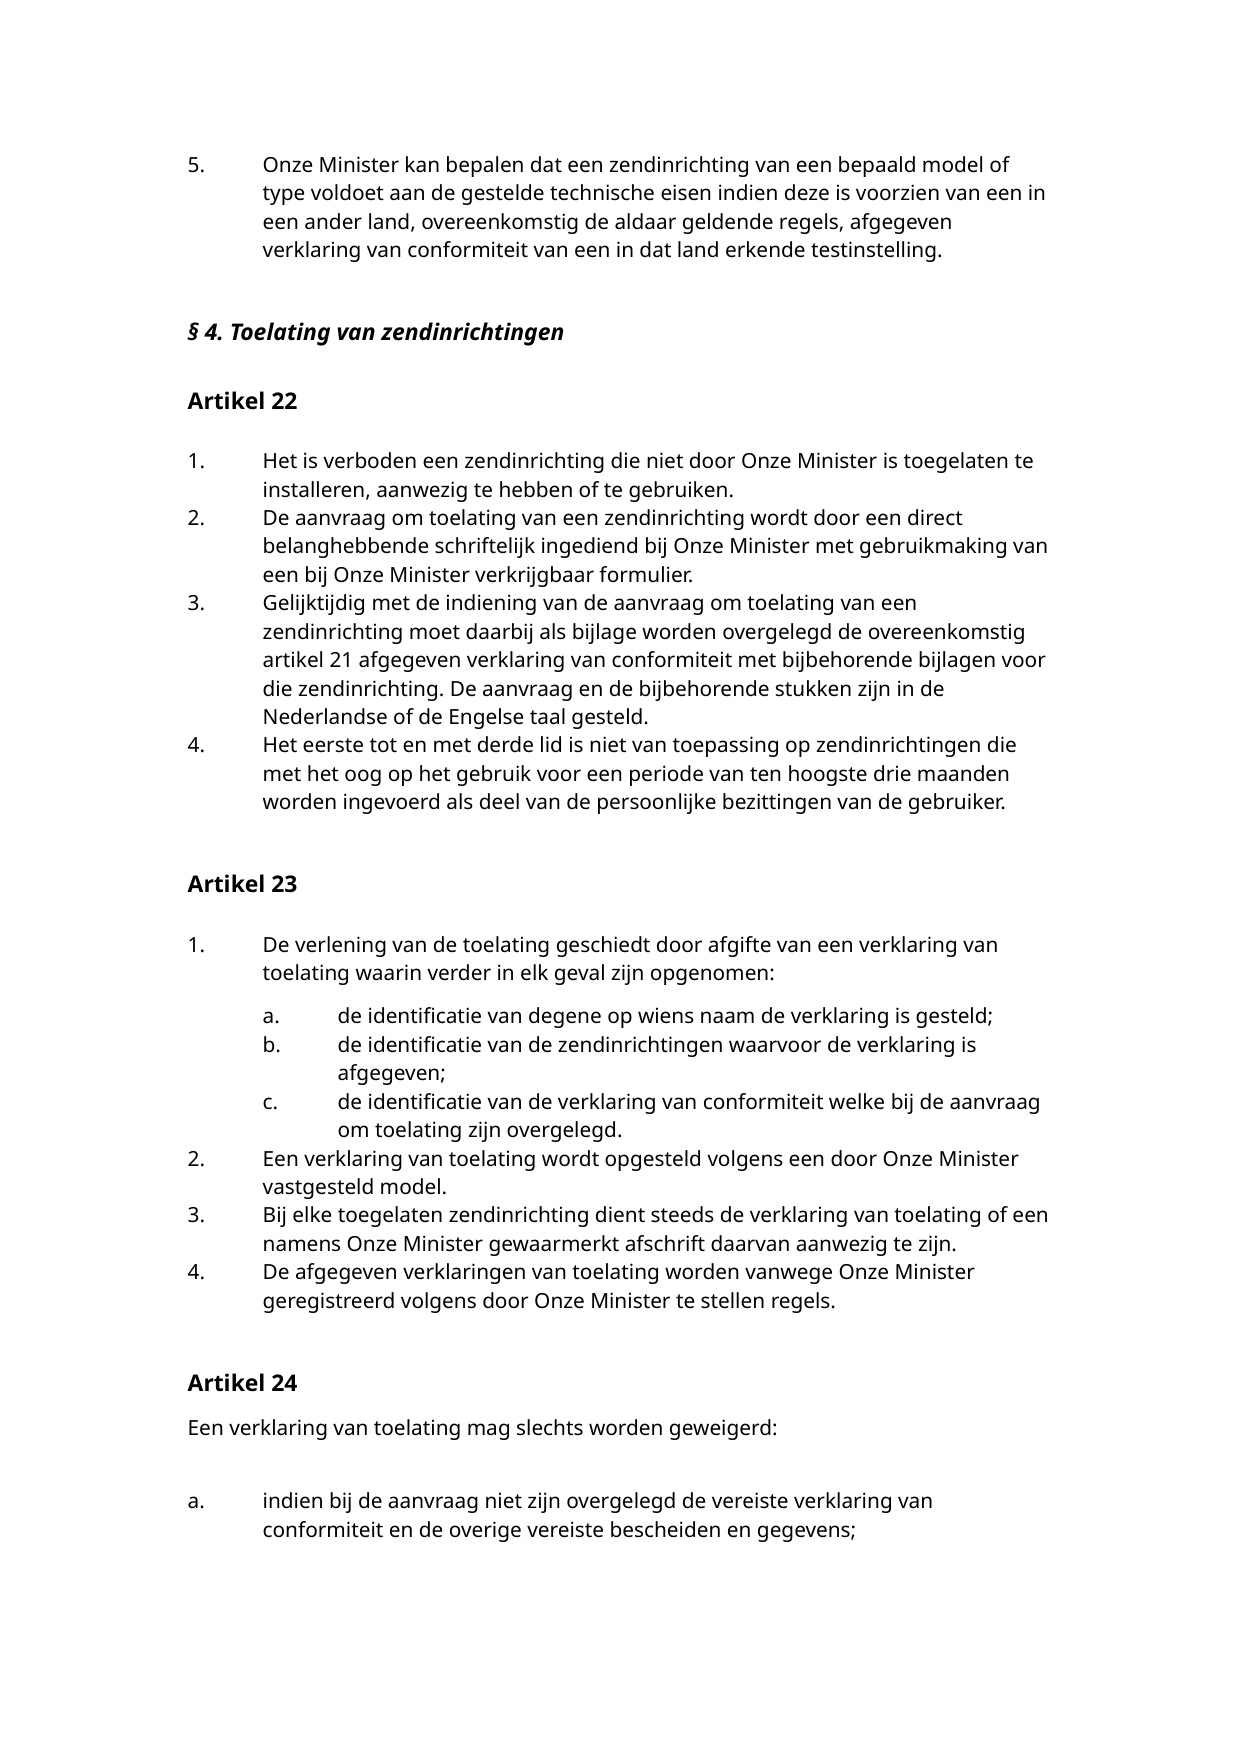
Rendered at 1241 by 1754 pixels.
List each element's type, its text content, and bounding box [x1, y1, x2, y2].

subtitle Artikel 24 [187, 1367, 1053, 1398]
list Bij elke toegelaten zendinrichting dient steeds de verklaring van toelating of een namens Onze Minister gewaarmerkt afschrift daarvan aanwezig te zijn. [187, 1201, 1053, 1257]
list Gelijktijdig met de indiening van de aanvraag om toelating van een zendinrichting moet daarbij als bijlage worden overgelegd de overeenkomstig artikel 21 afgegeven verklaring van conformiteit met bijbehorende bijlagen voor die zendinrichting. De aanvraag en de bijbehorende stukken zijn in de Nederlandse of de Engelse taal gesteld. [187, 588, 1053, 731]
subtitle Artikel 22 [187, 385, 1053, 416]
list de identificatie van degene op wiens naam de verklaring is gesteld; [262, 1002, 1053, 1030]
list de identificatie van de zendinrichtingen waarvoor de verklaring is afgegeven; [262, 1030, 1053, 1087]
list de identificatie van de verklaring van conformiteit welke bij de aanvraag om toelating zijn overgelegd. [262, 1087, 1053, 1144]
subtitle § 4. Toelating van zendinrichtingen [187, 316, 1053, 347]
list De aanvraag om toelating van een zendinrichting wordt door een direct belanghebbende schriftelijk ingediend bij Onze Minister met gebruikmaking van een bij Onze Minister verkrijgbaar formulier. [187, 503, 1053, 588]
list Een verklaring van toelating wordt opgesteld volgens een door Onze Minister vastgesteld model. [187, 1144, 1053, 1201]
subtitle Artikel 23 [187, 868, 1053, 900]
list Het is verboden een zendinrichting die niet door Onze Minister is toegelaten te installeren, aanwezig te hebben of te gebruiken. [187, 446, 1053, 503]
list De afgegeven verklaringen van toelating worden vanwege Onze Minister geregistreerd volgens door Onze Minister te stellen regels. [187, 1257, 1053, 1314]
list indien bij de aanvraag niet zijn overgelegd de vereiste verklaring van conformiteit en de overige vereiste bescheiden en gegevens; [187, 1487, 1053, 1543]
list De verlening van de toelating geschiedt door afgifte van een verklaring van toelating waarin verder in elk geval zijn opgenomen: [187, 930, 1053, 987]
list Onze Minister kan bepalen dat een zendinrichting van een bepaald model of type voldoet aan de gestelde technische eisen indien deze is voorzien van een in een ander land, overeenkomstig de aldaar geldende regels, afgegeven verklaring van conformiteit van een in dat land erkende testinstelling. [187, 150, 1053, 264]
text Een verklaring van toelating mag slechts worden geweigerd: [187, 1413, 1053, 1442]
list Het eerste tot en met derde lid is niet van toepassing op zendinrichtingen die met het oog op het gebruik voor een periode van ten hoogste drie maanden worden ingevoerd als deel van de persoonlijke bezittingen van de gebruiker. [187, 731, 1053, 816]
